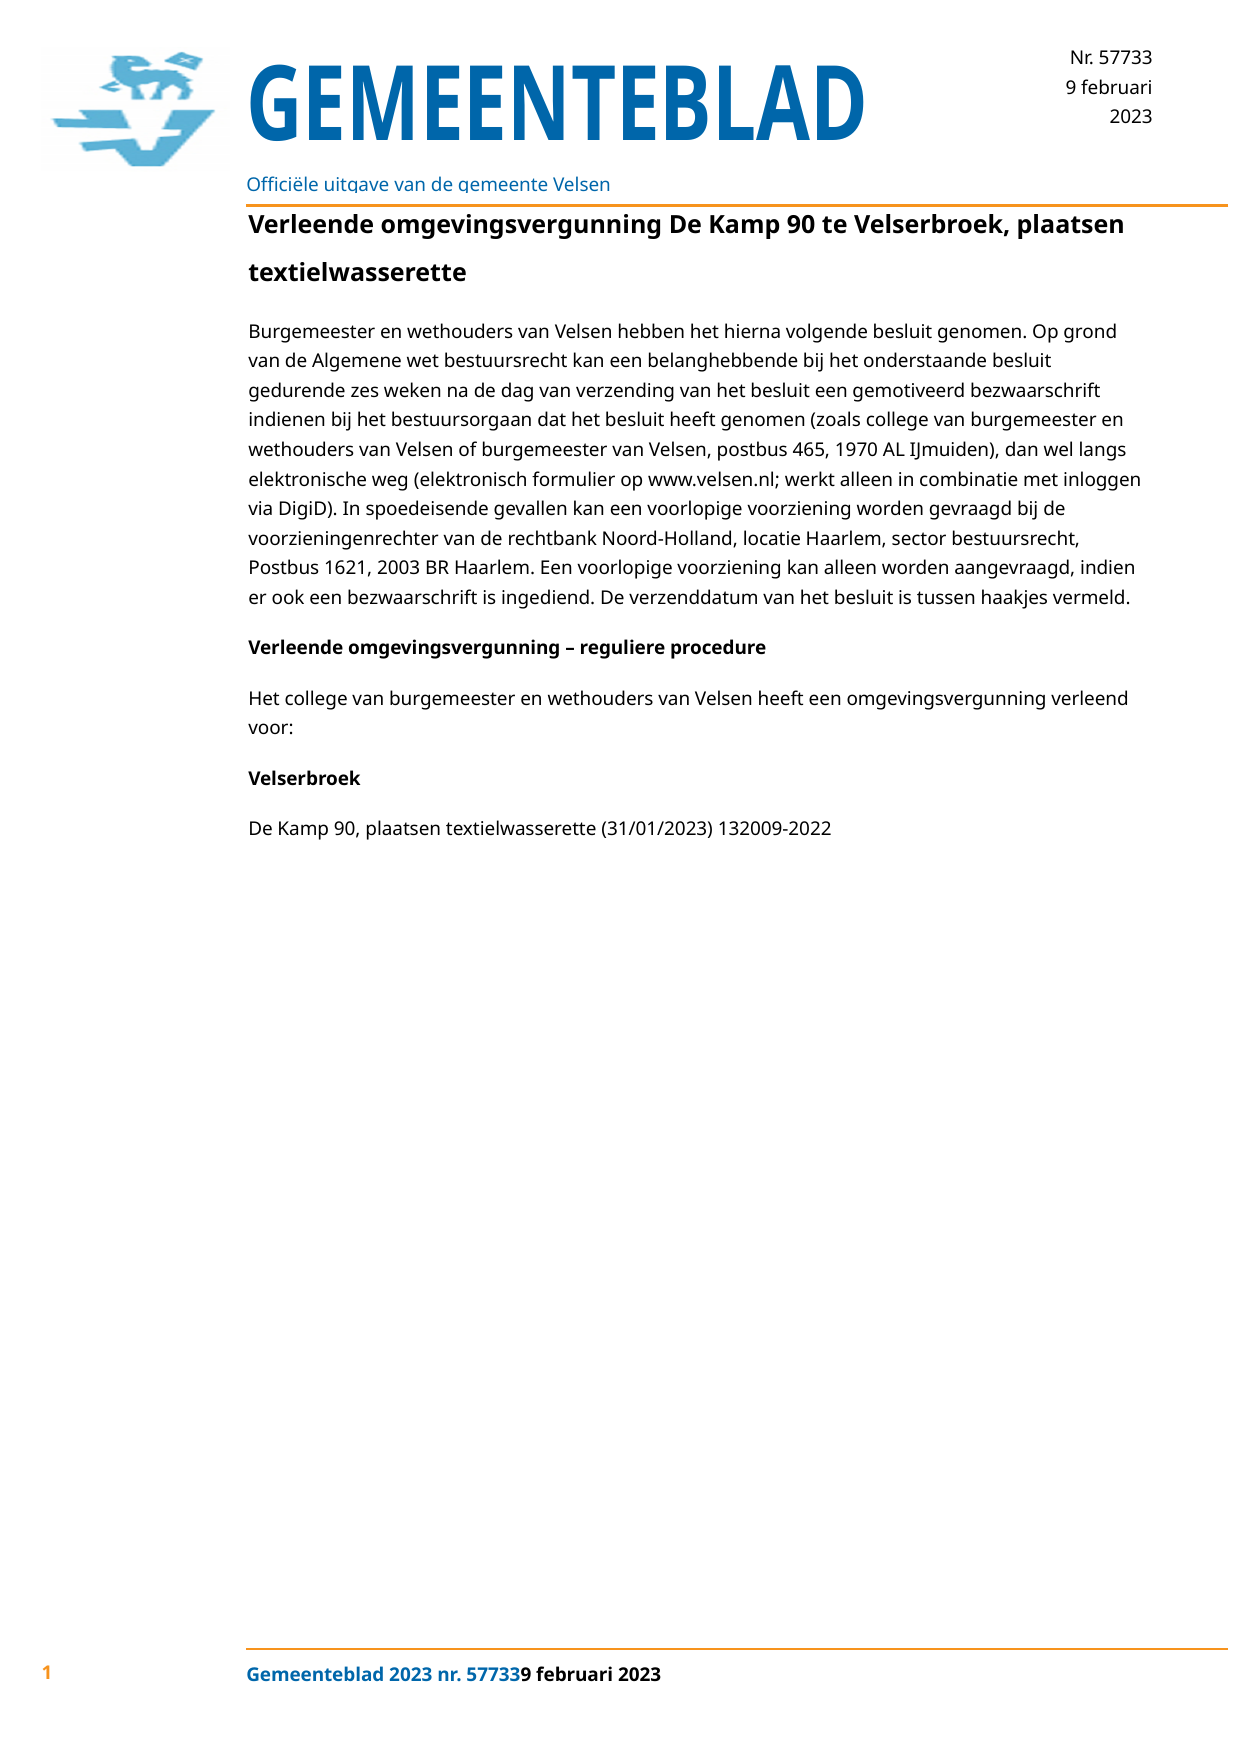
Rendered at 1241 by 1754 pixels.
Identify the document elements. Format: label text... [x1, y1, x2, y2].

text De Kamp 90, plaatsen textielwasserette (31/01/2023) 132009-2022 [248, 815, 1152, 841]
text Velserbroek [248, 765, 1152, 791]
text Burgemeester en wethouders van Velsen hebben het hierna volgende besluit genomen. Op grond van de Algemene wet bestuursrecht kan een belanghebbende bij het onderstaande besluit gedurende zes weken na de dag van verzending van het besluit een gemotiveerd bezwaarschrift indienen bij het bestuursorgaan dat het besluit heeft genomen (zoals college van burgemeester en wethouders van Velsen of burgemeester van Velsen, postbus 465, 1970 AL IJmuiden), dan wel langs elektronische weg (elektronisch formulier op www.velsen.nl; werkt alleen in combinatie met inloggen via DigiD). In spoedeisende gevallen kan een voorlopige voorziening worden gevraagd bij de voorzieningenrechter van de rechtbank Noord-Holland, locatie Haarlem, sector bestuursrecht, Postbus 1621, 2003 BR Haarlem. Een voorlopige voorziening kan alleen worden aangevraagd, indien er ook een bezwaarschrift is ingediend. De verzenddatum van het besluit is tussen haakjes vermeld. [248, 318, 1152, 610]
picture [41, 47, 231, 172]
text Verleende omgevingsvergunning De Kamp 90 te Velserbroek, plaatsen textielwasserette [248, 207, 1152, 288]
text Verleende omgevingsvergunning – reguliere procedure [248, 634, 1152, 660]
text Het college van burgemeester en wethouders van Velsen heeft een omgevingsvergunning verleend voor: [248, 685, 1152, 740]
